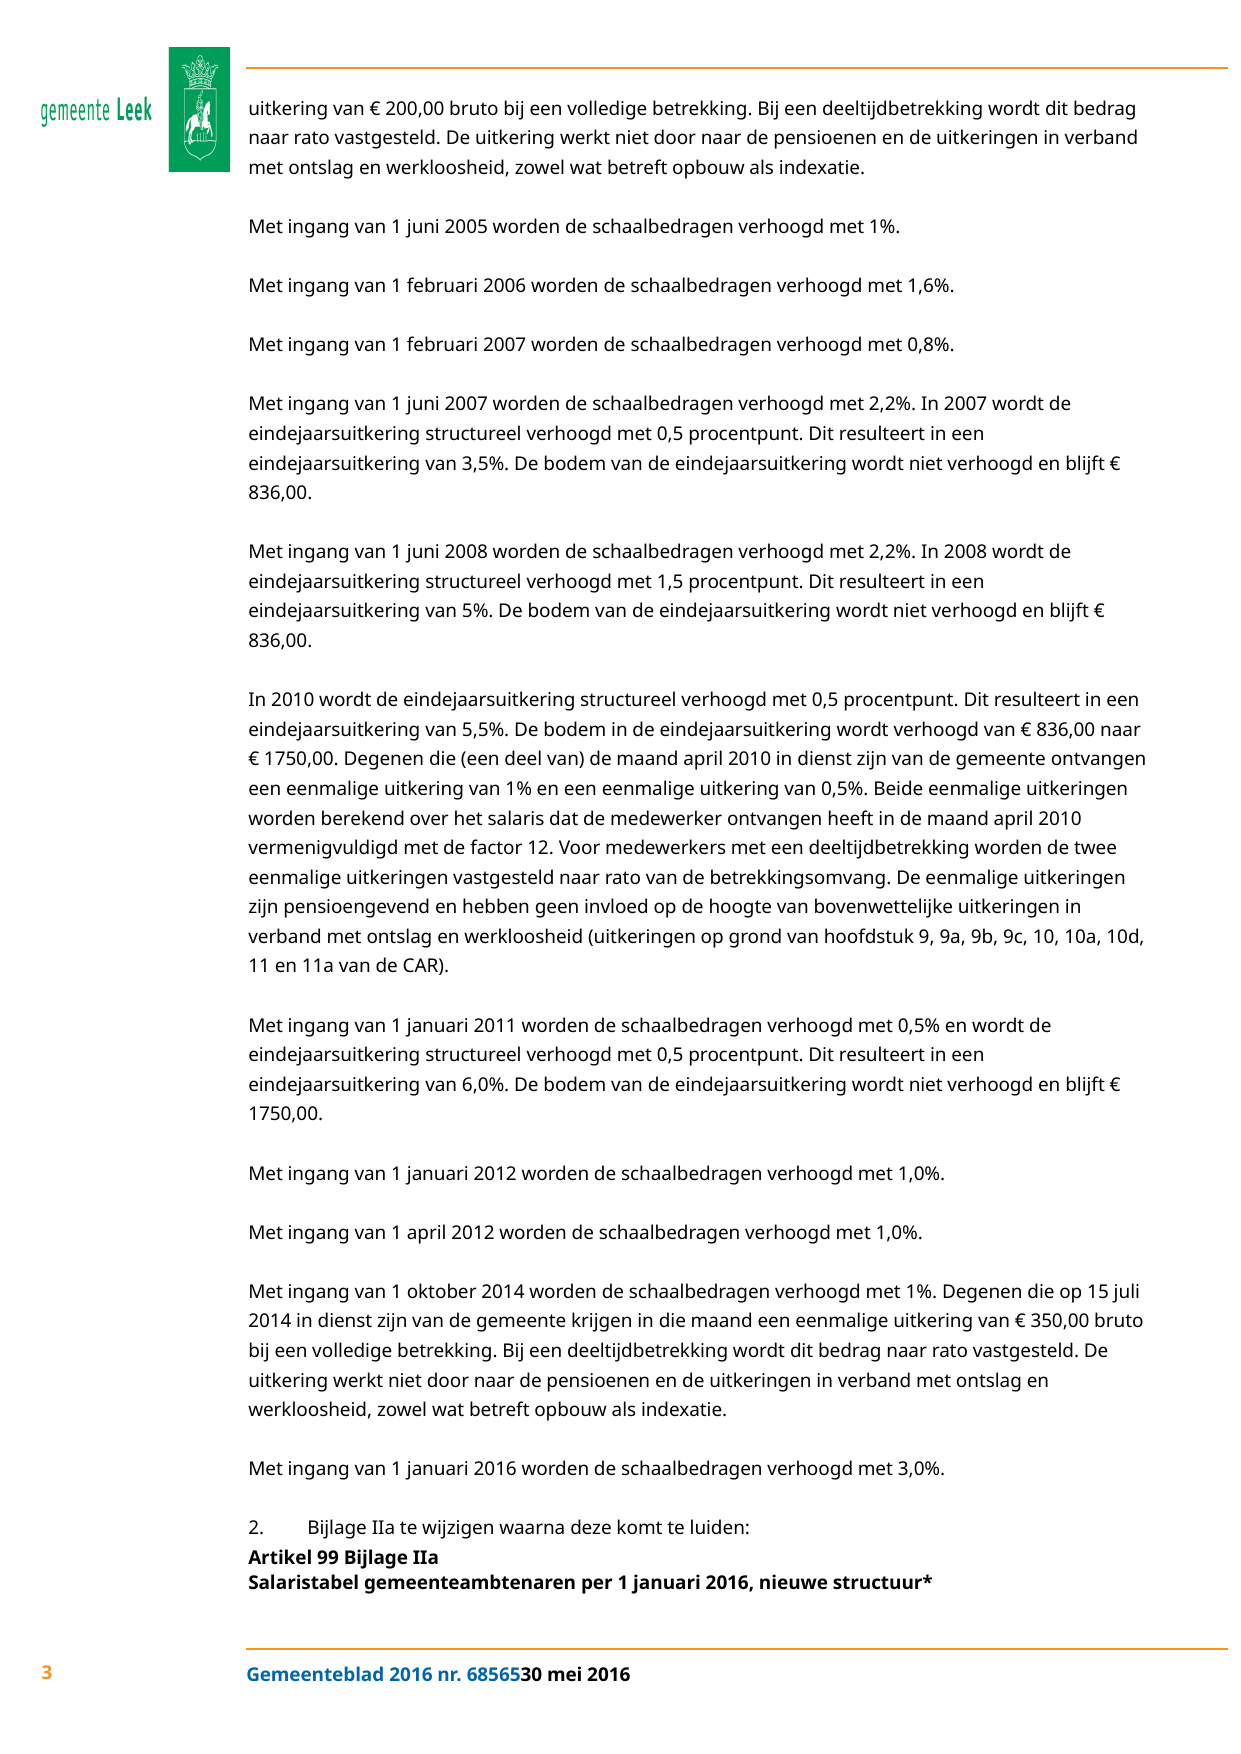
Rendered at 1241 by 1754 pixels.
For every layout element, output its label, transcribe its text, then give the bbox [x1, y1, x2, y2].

picture [41, 47, 231, 172]
table_header Artikel 99 Bijlage IIa [248, 1544, 1152, 1569]
table_cell Salaristabel gemeenteambtenaren per 1 januari 2016, nieuwe structuur* [248, 1570, 1152, 1595]
list Bijlage IIa te wijzigen waarna deze komt te luiden: [248, 1514, 1152, 1540]
table_cell uitkering van € 200,00 bruto bij een volledige betrekking. Bij een deeltijdbetrekking wordt dit bedrag naar rato vastgesteld. De uitkering werkt niet door naar de pensioenen en de uitkeringen in verband met ontslag en werkloosheid, zowel wat betreft opbouw als indexatie. Met ingang van 1 juni 2005 worden de schaalbedragen verhoogd met 1%. Met ingang van 1 februari 2006 worden de schaalbedragen verhoogd met 1,6%. Met ingang van 1 februari 2007 worden de schaalbedragen verhoogd met 0,8%. Met ingang van 1 juni 2007 worden de schaalbedragen verhoogd met 2,2%. In 2007 wordt de eindejaarsuitkering structureel verhoogd met 0,5 procentpunt. Dit resulteert in een eindejaarsuitkering van 3,5%. De bodem van de eindejaarsuitkering wordt niet verhoogd en blijft € 836,00. Met ingang van 1 juni 2008 worden de schaalbedragen verhoogd met 2,2%. In 2008 wordt de eindejaarsuitkering structureel verhoogd met 1,5 procentpunt. Dit resulteert in een eindejaarsuitkering van 5%. De bodem van de eindejaarsuitkering wordt niet verhoogd en blijft € 836,00. In 2010 wordt de eindejaarsuitkering structureel verhoogd met 0,5 procentpunt. Dit resulteert in een eindejaarsuitkering van 5,5%. De bodem in de eindejaarsuitkering wordt verhoogd van € 836,00 naar € 1750,00. Degenen die (een deel van) de maand april 2010 in dienst zijn van de gemeente ontvangen een eenmalige uitkering van 1% en een eenmalige uitkering van 0,5%. Beide eenmalige uitkeringen worden berekend over het salaris dat de medewerker ontvangen heeft in de maand april 2010 vermenigvuldigd met de factor 12. Voor medewerkers met een deeltijdbetrekking worden de twee eenmalige uitkeringen vastgesteld naar rato van de betrekkingsomvang. De eenmalige uitkeringen zijn pensioengevend en hebben geen invloed op de hoogte van bovenwettelijke uitkeringen in verband met ontslag en werkloosheid (uitkeringen op grond van hoofdstuk 9, 9a, 9b, 9c, 10, 10a, 10d, 11 en 11a van de CAR). Met ingang van 1 januari 2011 worden de schaalbedragen verhoogd met 0,5% en wordt de eindejaarsuitkering structureel verhoogd met 0,5 procentpunt. Dit resulteert in een eindejaarsuitkering van 6,0%. De bodem van de eindejaarsuitkering wordt niet verhoogd en blijft € 1750,00. Met ingang van 1 januari 2012 worden de schaalbedragen verhoogd met 1,0%. Met ingang van 1 april 2012 worden de schaalbedragen verhoogd met 1,0%. Met ingang van 1 oktober 2014 worden de schaalbedragen verhoogd met 1%. Degenen die op 15 juli 2014 in dienst zijn van de gemeente krijgen in die maand een eenmalige uitkering van € 350,00 bruto bij een volledige betrekking. Bij een deeltijdbetrekking wordt dit bedrag naar rato vastgesteld. De uitkering werkt niet door naar de pensioenen en de uitkeringen in verband met ontslag en werkloosheid, zowel wat betreft opbouw als indexatie. Met ingang van 1 januari 2016 worden de schaalbedragen verhoogd met 3,0%. [248, 95, 1152, 1481]
